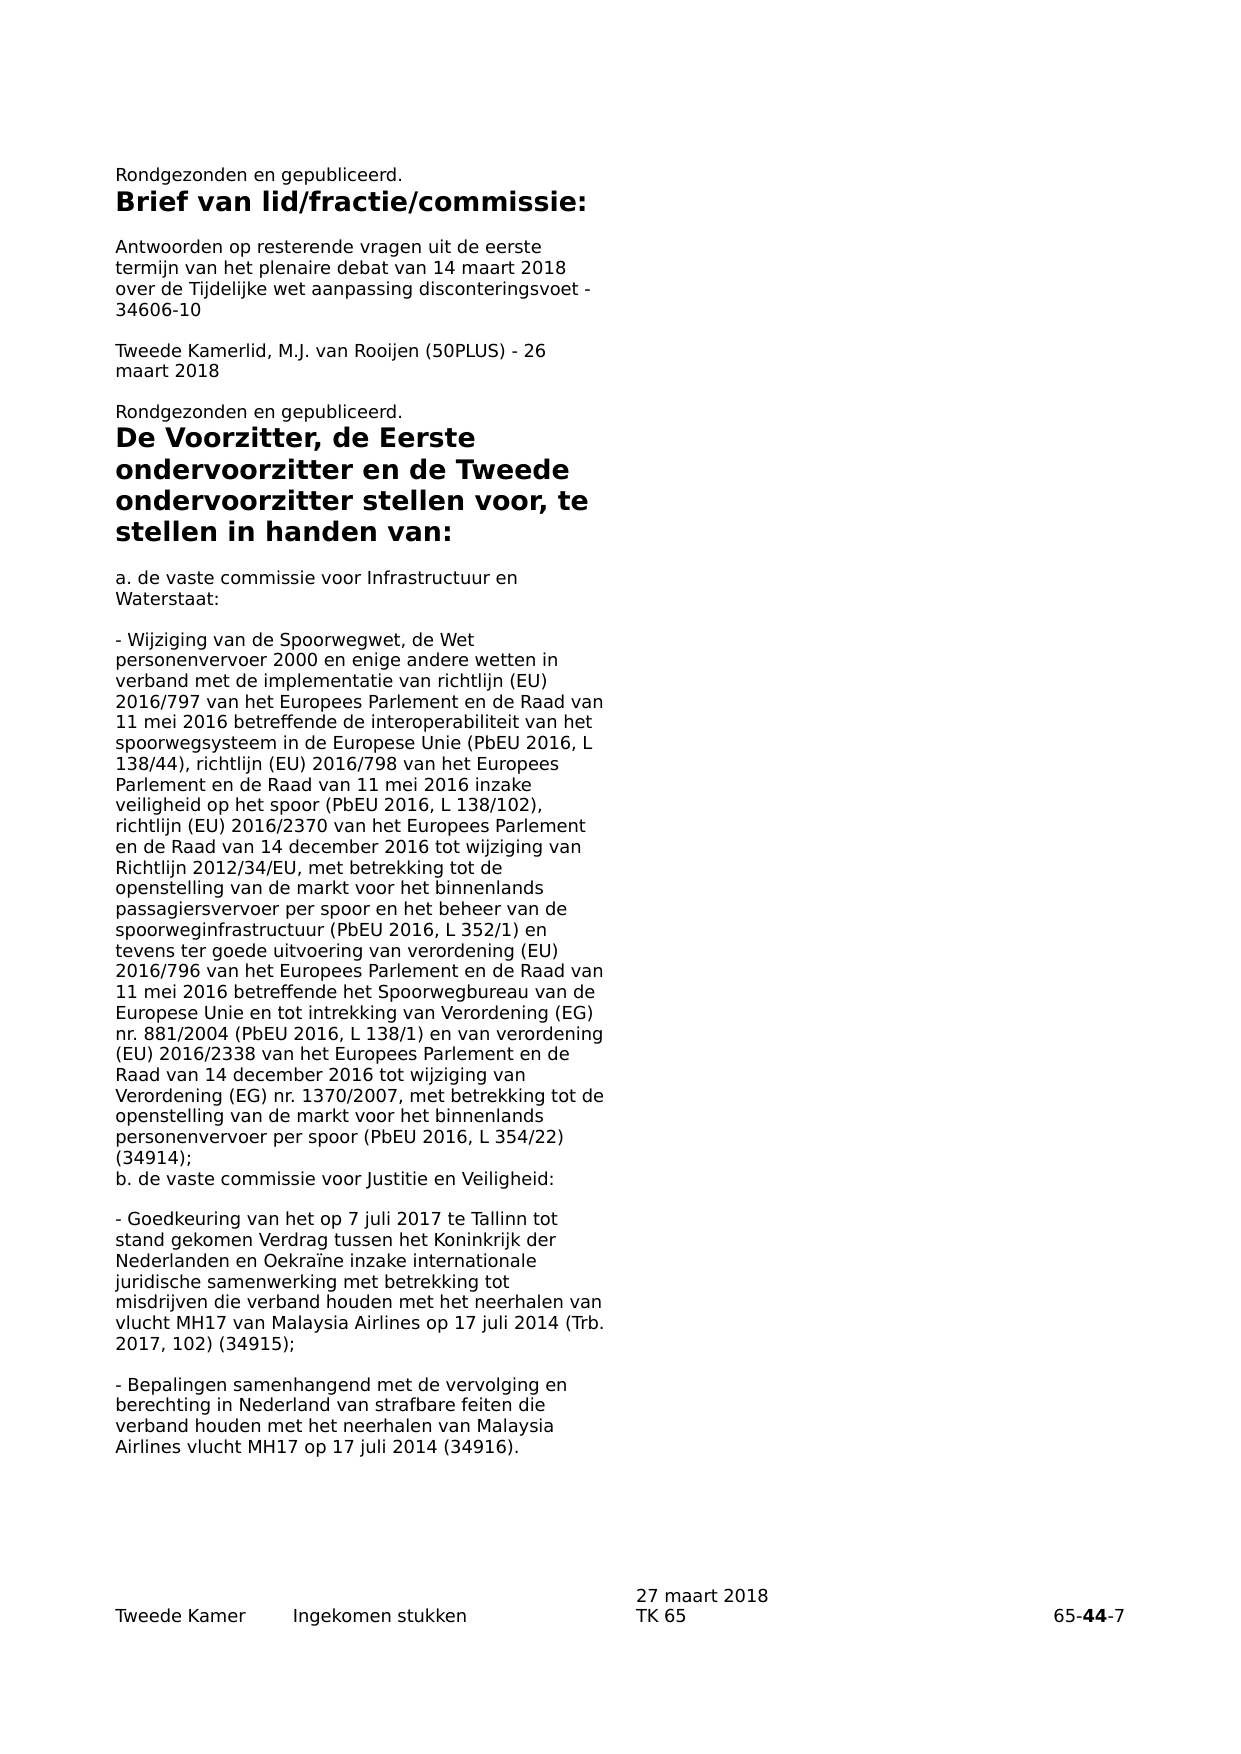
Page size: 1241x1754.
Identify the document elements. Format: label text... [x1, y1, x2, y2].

text Rondgezonden en gepubliceerd. [115, 165, 605, 186]
text - Goedkeuring van het op 7 juli 2017 te Tallinn tot stand gekomen Verdrag tussen het Koninkrijk der Nederlanden en Oekraïne inzake internationale juridische samenwerking met betrekking tot misdrijven die verband houden met het neerhalen van vlucht MH17 van Malaysia Airlines op 17 juli 2014 (Trb. 2017, 102) (34915); [115, 1209, 605, 1354]
text Antwoorden op resterende vragen uit de eerste termijn van het plenaire debat van 14 maart 2018 over de Tijdelijke wet aanpassing disconteringsvoet - 34606-10 [115, 237, 605, 321]
text a. de vaste commissie voor Infrastructuur en Waterstaat: [115, 568, 605, 609]
title Brief van lid/fractie/commissie: [115, 186, 605, 217]
text b. de vaste commissie voor Justitie en Veiligheid: [115, 1168, 605, 1189]
text Rondgezonden en gepubliceerd. [115, 402, 605, 423]
text Tweede Kamerlid, M.J. van Rooijen (50PLUS) - 26 maart 2018 [115, 341, 605, 382]
title De Voorzitter, de Eerste ondervoorzitter en de Tweede ondervoorzitter stellen voor, te stellen in handen van: [115, 423, 605, 548]
text - Wijziging van de Spoorwegwet, de Wet personenvervoer 2000 en enige andere wetten in verband met de implementatie van richtlijn (EU) 2016/797 van het Europees Parlement en de Raad van 11 mei 2016 betreffende de interoperabiliteit van het spoorwegsysteem in de Europese Unie (PbEU 2016, L 138/44), richtlijn (EU) 2016/798 van het Europees Parlement en de Raad van 11 mei 2016 inzake veiligheid op het spoor (PbEU 2016, L 138/102), richtlijn (EU) 2016/2370 van het Europees Parlement en de Raad van 14 december 2016 tot wijziging van Richtlijn 2012/34/EU, met betrekking tot de openstelling van de markt voor het binnenlands passagiersvervoer per spoor en het beheer van de spoorweginfrastructuur (PbEU 2016, L 352/1) en tevens ter goede uitvoering van verordening (EU) 2016/796 van het Europees Parlement en de Raad van 11 mei 2016 betreffende het Spoorwegbureau van de Europese Unie en tot intrekking van Verordening (EG) nr. 881/2004 (PbEU 2016, L 138/1) en van verordening (EU) 2016/2338 van het Europees Parlement en de Raad van 14 december 2016 tot wijziging van Verordening (EG) nr. 1370/2007, met betrekking tot de openstelling van de markt voor het binnenlands personenvervoer per spoor (PbEU 2016, L 354/22) (34914); [115, 629, 605, 1168]
text - Bepalingen samenhangend met de vervolging en berechting in Nederland van strafbare feiten die verband houden met het neerhalen van Malaysia Airlines vlucht MH17 op 17 juli 2014 (34916). [115, 1374, 605, 1457]
